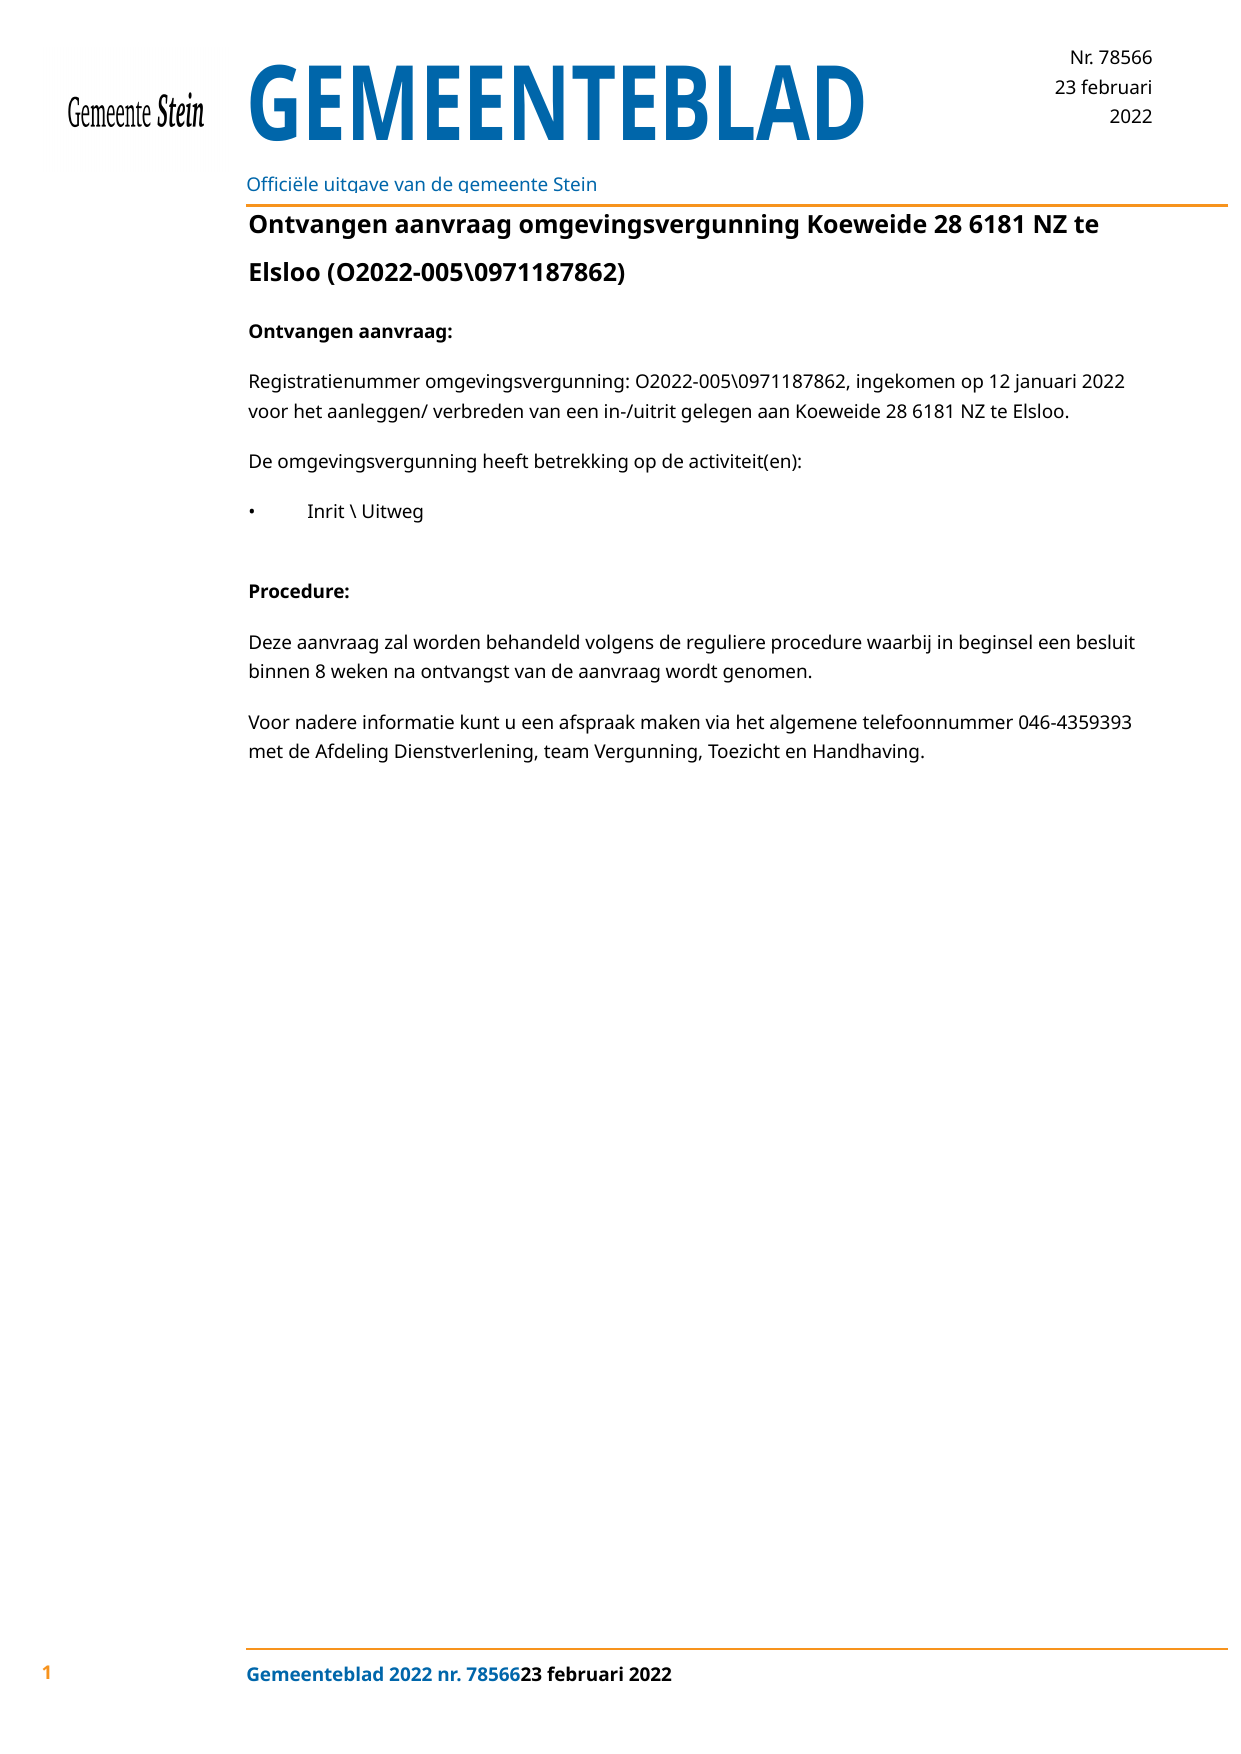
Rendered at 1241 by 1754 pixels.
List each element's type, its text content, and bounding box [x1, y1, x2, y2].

text Voor nadere informatie kunt u een afspraak maken via het algemene telefoonnummer 046-4359393 met de Afdeling Dienstverlening, team Vergunning, Toezicht en Handhaving. [248, 709, 1152, 764]
text Ontvangen aanvraag omgevingsvergunning Koeweide 28 6181 NZ te Elsloo (O2022-005\0971187862) [248, 207, 1152, 288]
text Registratienummer omgevingsvergunning: O2022-005\0971187862, ingekomen op 12 januari 2022 voor het aanleggen/ verbreden van een in-/uitrit gelegen aan Koeweide 28 6181 NZ te Elsloo. [248, 368, 1152, 424]
list Inrit \ Uitweg [248, 499, 1152, 524]
text Ontvangen aanvraag: [248, 318, 1152, 344]
picture [41, 47, 231, 172]
text Deze aanvraag zal worden behandeld volgens de reguliere procedure waarbij in beginsel een besluit binnen 8 weken na ontvangst van de aanvraag wordt genomen. [248, 629, 1152, 684]
text Procedure: [248, 579, 1152, 604]
text De omgevingsvergunning heeft betrekking op de activiteit(en): [248, 448, 1152, 474]
